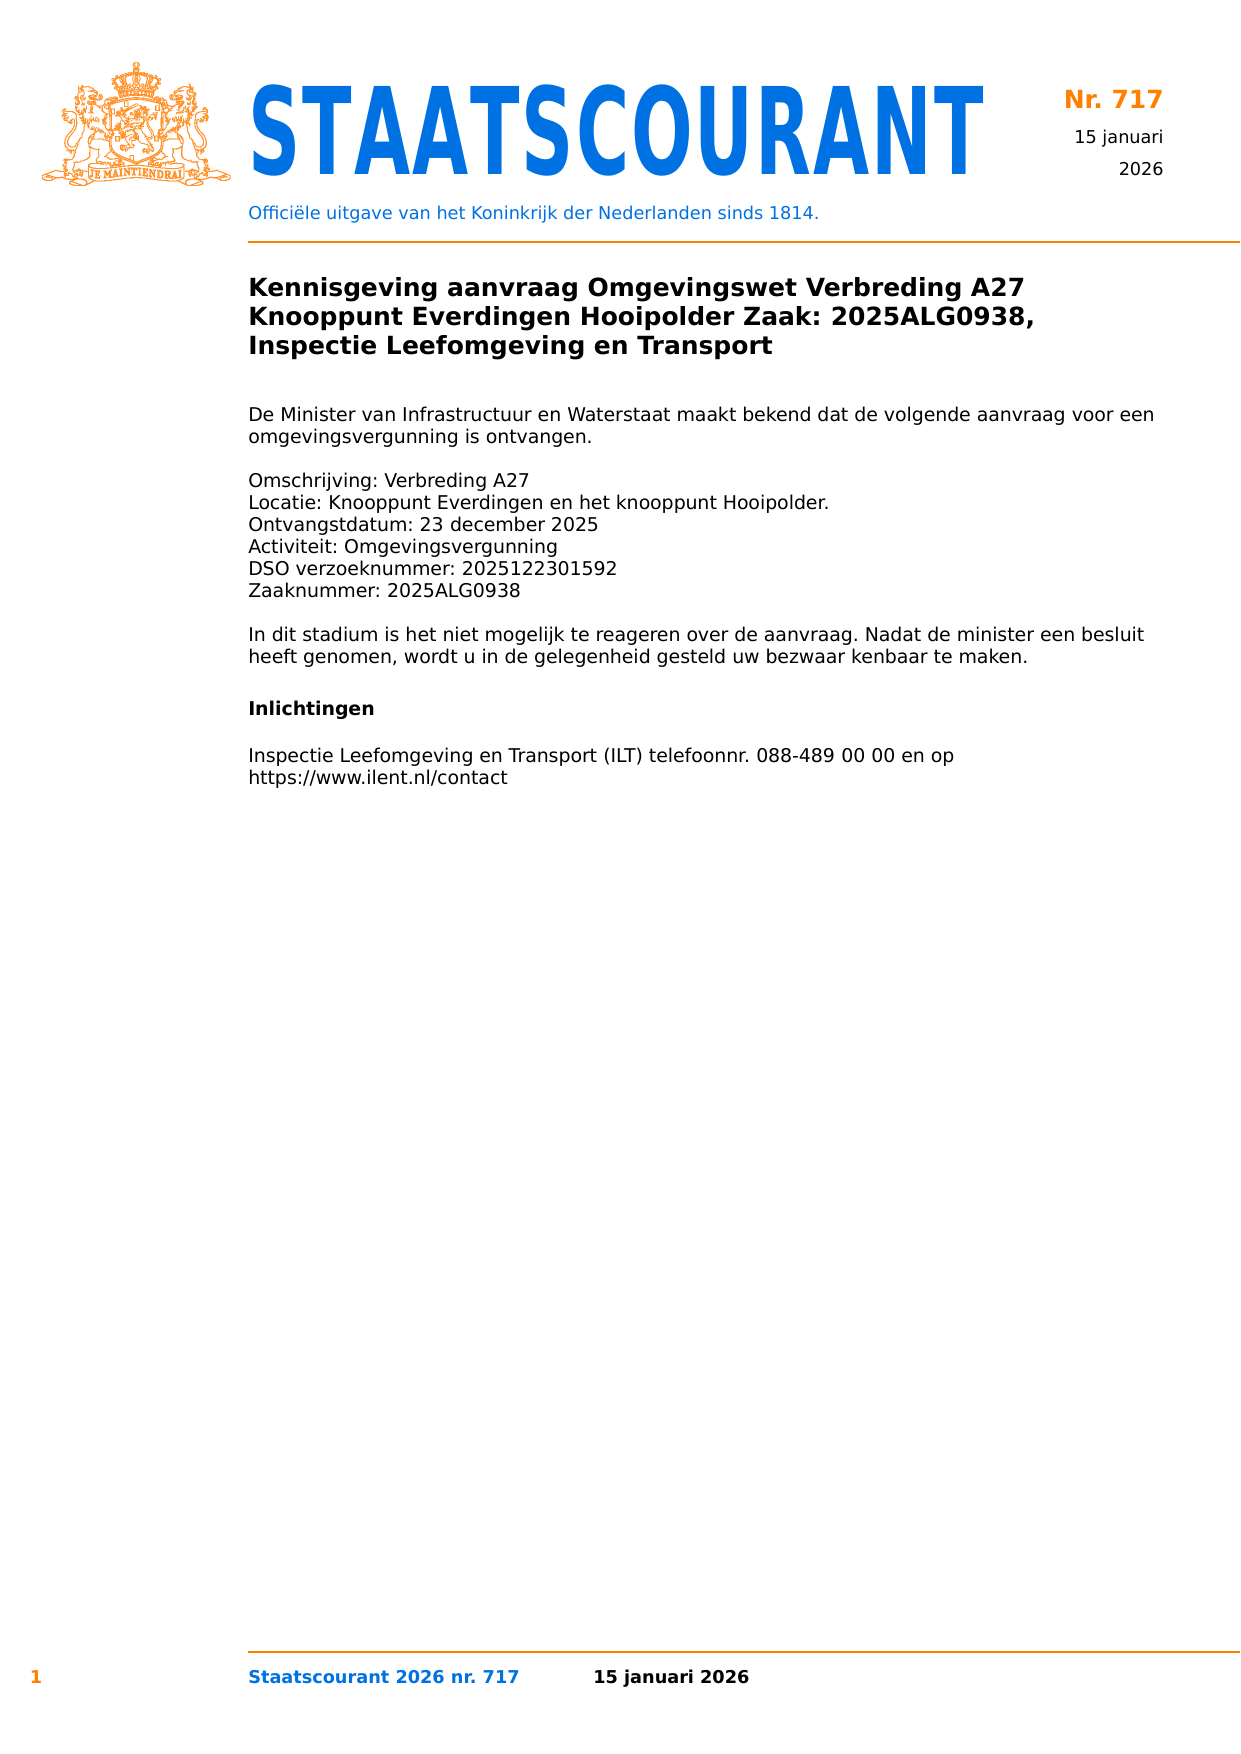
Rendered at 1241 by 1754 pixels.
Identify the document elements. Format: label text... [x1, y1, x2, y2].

text Activiteit: Omgevingsvergunning [248, 536, 1163, 558]
table_cell Officiële uitgave van het Koninkrijk der Nederlanden sinds 1814. [248, 203, 1240, 241]
text Ontvangstdatum: 23 december 2025 [248, 514, 1163, 536]
text Omschrijving: Verbreding A27 [248, 470, 1163, 492]
text Zaaknummer: 2025ALG0938 [248, 580, 1163, 602]
subtitle Kennisgeving aanvraag Omgevingswet Verbreding A27 Knooppunt Everdingen Hooipolder Zaak: 2025ALG0938, Inspectie Leefomgeving en Transport [248, 273, 1163, 361]
text De Minister van Infrastructuur en Waterstaat maakt bekend dat de volgende aanvraag voor een omgevingsvergunning is ontvangen. [248, 404, 1163, 448]
text Locatie: Knooppunt Everdingen en het knooppunt Hooipolder. [248, 492, 1163, 514]
table_cell 15 januari [998, 121, 1240, 153]
text In dit stadium is het niet mogelijk te reageren over de aanvraag. Nadat de minister een besluit heeft genomen, wordt u in de gelegenheid gesteld uw bezwaar kenbaar te maken. [248, 624, 1163, 668]
text DSO verzoeknummer: 2025122301592 [248, 558, 1163, 580]
picture [41, 62, 231, 186]
text Inspectie Leefomgeving en Transport (ILT) telefoonnr. 088-489 00 00 en op https://www.ilent.nl/contact [248, 745, 1163, 789]
table_header [25, 62, 248, 241]
subtitle Inlichtingen [248, 698, 1163, 720]
table_header STAATSCOURANT [248, 62, 998, 203]
table_header Nr. 717 [998, 62, 1240, 121]
table_cell 2026 [998, 153, 1240, 203]
